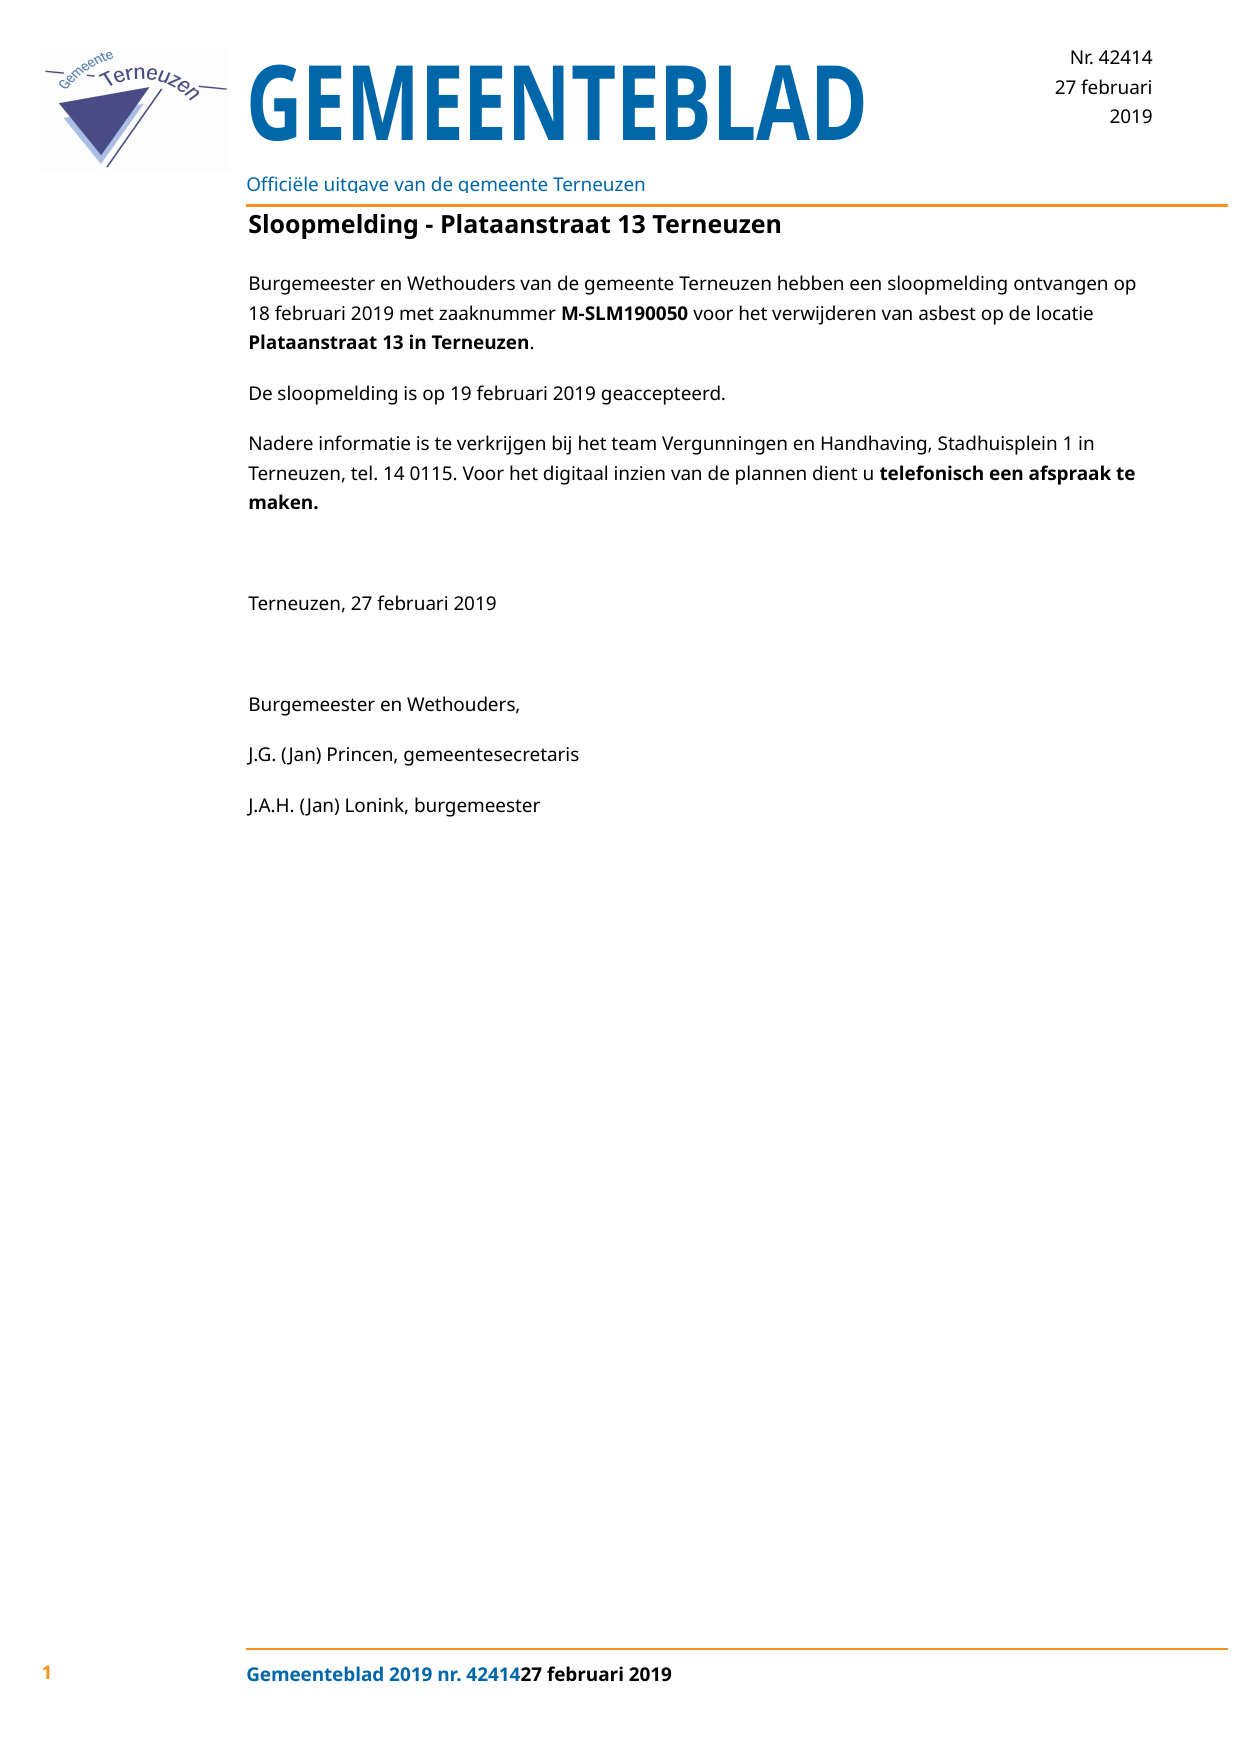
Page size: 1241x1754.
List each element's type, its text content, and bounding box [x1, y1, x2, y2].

picture [41, 47, 231, 172]
text Burgemeester en Wethouders van de gemeente Terneuzen hebben een sloopmelding ontvangen op 18 februari 2019 met zaaknummer M-SLM190050 voor het verwijderen van asbest op de locatie Plataanstraat 13 in Terneuzen. [248, 270, 1152, 355]
text Sloopmelding - Plataanstraat 13 Terneuzen [248, 207, 1152, 241]
text Terneuzen, 27 februari 2019 [248, 590, 1152, 616]
text Burgemeester en Wethouders, [248, 691, 1152, 717]
text J.G. (Jan) Princen, gemeentesecretaris [248, 742, 1152, 767]
text J.A.H. (Jan) Lonink, burgemeester [248, 792, 1152, 818]
text De sloopmelding is op 19 februari 2019 geaccepteerd. [248, 380, 1152, 406]
text Nadere informatie is te verkrijgen bij het team Vergunningen en Handhaving, Stadhuisplein 1 in Terneuzen, tel. 14 0115. Voor het digitaal inzien van de plannen dient u telefonisch een afspraak te maken. [248, 430, 1152, 515]
